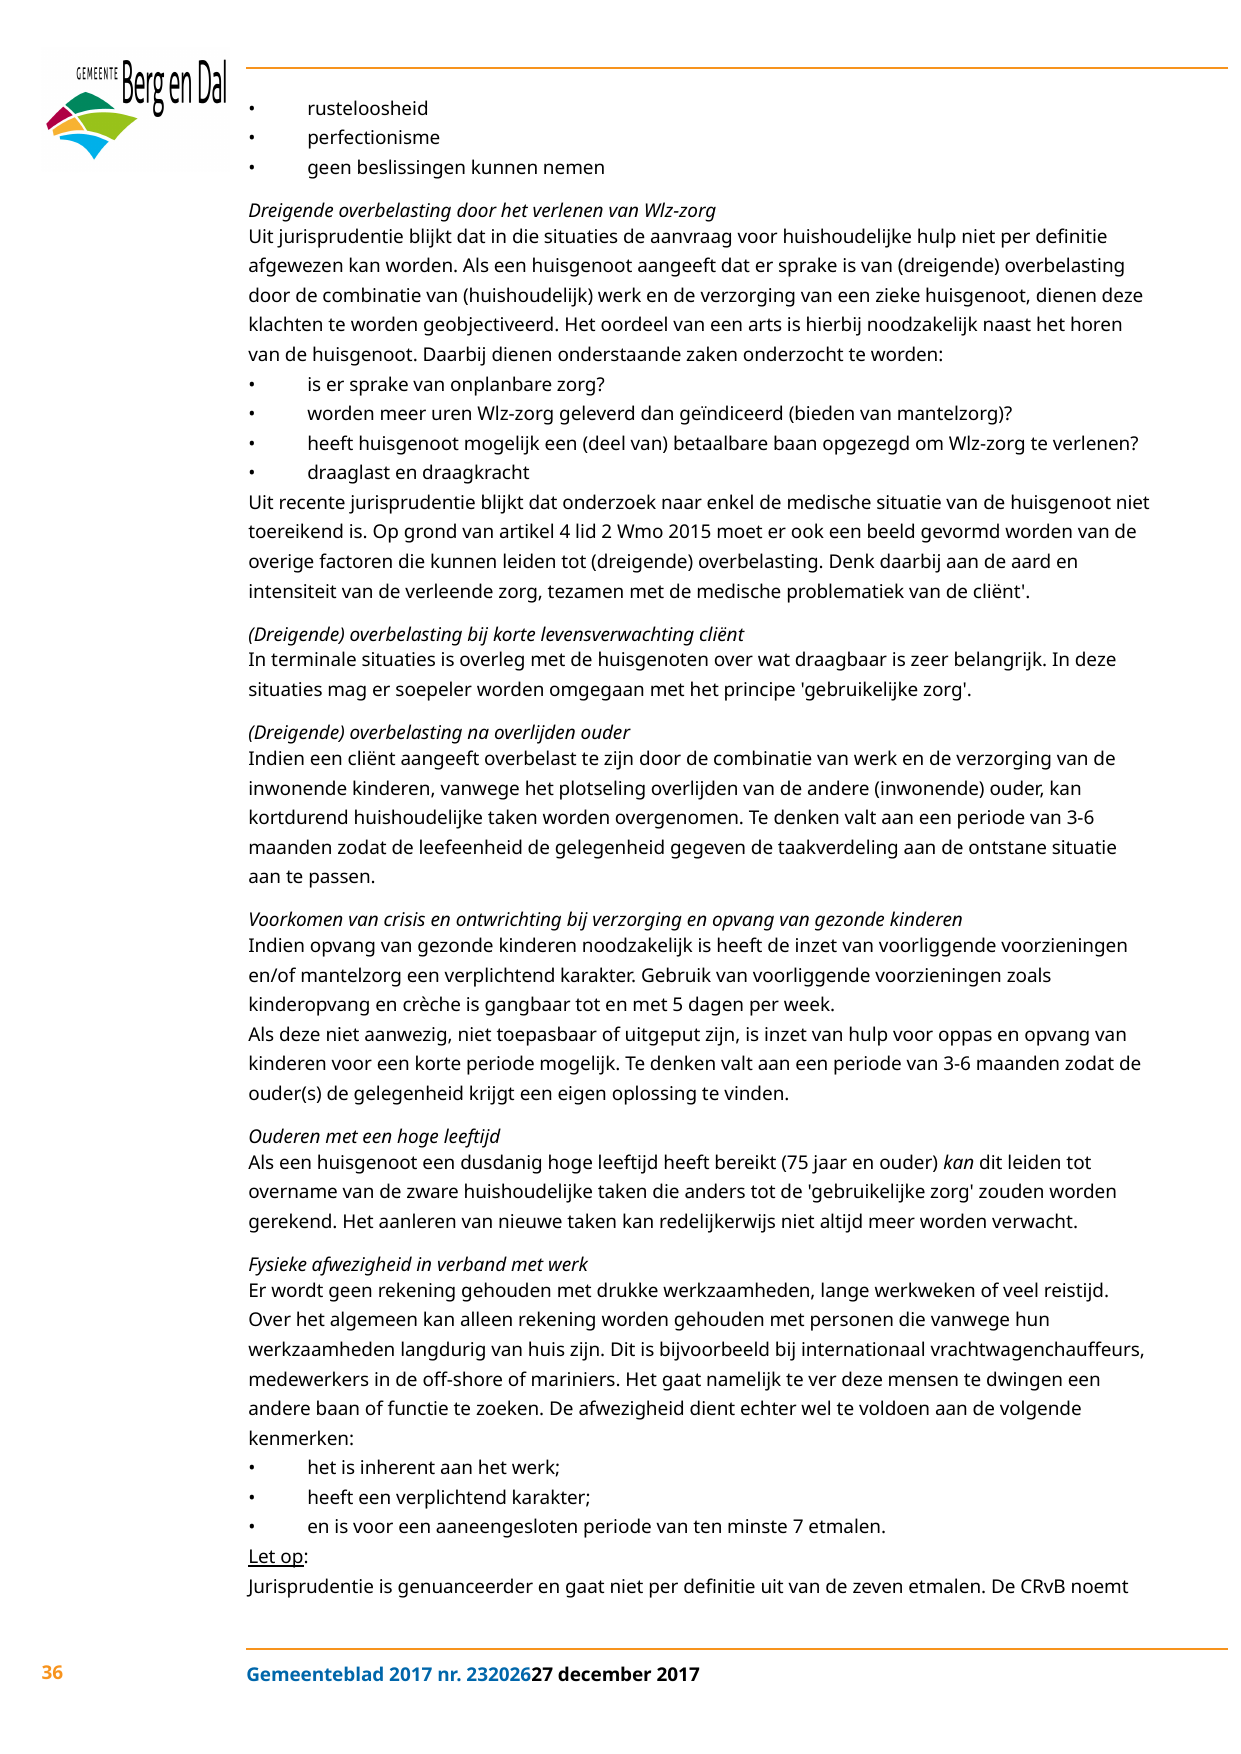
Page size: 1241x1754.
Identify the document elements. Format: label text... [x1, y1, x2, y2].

list rusteloosheid [248, 95, 1152, 121]
text Uit recente jurisprudentie blijkt dat onderzoek naar enkel de medische situatie van de huisgenoot niet toereikend is. Op grond van artikel 4 lid 2 Wmo 2015 moet er ook een beeld gevormd worden van de overige factoren die kunnen leiden tot (dreigende) overbelasting. Denk daarbij aan de aard en intensiteit van de verleende zorg, tezamen met de medische problematiek van de cliënt'. [248, 489, 1152, 603]
text Indien opvang van gezonde kinderen noodzakelijk is heeft de inzet van voorliggende voorzieningen en/of mantelzorg een verplichtend karakter. Gebruik van voorliggende voorzieningen zoals kinderopvang en crèche is gangbaar tot en met 5 dagen per week. [248, 932, 1152, 1017]
text Indien een cliënt aangeeft overbelast te zijn door de combinatie van werk en de verzorging van de inwonende kinderen, vanwege het plotseling overlijden van de andere (inwonende) ouder, kan kortdurend huishoudelijke taken worden overgenomen. Te denken valt aan een periode van 3-6 maanden zodat de leefeenheid de gelegenheid gegeven de taakverdeling aan de ontstane situatie aan te passen. [248, 745, 1152, 889]
text Let op: [248, 1543, 1152, 1569]
list en is voor een aaneengesloten periode van ten minste 7 etmalen. [248, 1514, 1152, 1539]
text Dreigende overbelasting door het verlenen van Wlz-zorg [248, 197, 1152, 223]
text Als deze niet aanwezig, niet toepasbaar of uitgeput zijn, is inzet van hulp voor oppas en opvang van kinderen voor een korte periode mogelijk. Te denken valt aan een periode van 3-6 maanden zodat de ouder(s) de gelegenheid krijgt een eigen oplossing te vinden. [248, 1021, 1152, 1106]
text (Dreigende) overbelasting na overlijden ouder [248, 719, 1152, 745]
list draaglast en draagkracht [248, 459, 1152, 485]
list worden meer uren Wlz-zorg geleverd dan geïndiceerd (bieden van mantelzorg)? [248, 400, 1152, 426]
list is er sprake van onplanbare zorg? [248, 371, 1152, 396]
text Jurisprudentie is genuanceerder en gaat niet per definitie uit van de zeven etmalen. De CRvB noemt [248, 1573, 1152, 1599]
text Er wordt geen rekening gehouden met drukke werkzaamheden, lange werkweken of veel reistijd. Over het algemeen kan alleen rekening worden gehouden met personen die vanwege hun werkzaamheden langdurig van huis zijn. Dit is bijvoorbeeld bij internationaal vrachtwagenchauffeurs, medewerkers in de off-shore of mariniers. Het gaat namelijk te ver deze mensen te dwingen een andere baan of functie te zoeken. De afwezigheid dient echter wel te voldoen aan de volgende kenmerken: [248, 1277, 1152, 1451]
picture [41, 47, 231, 172]
list heeft huisgenoot mogelijk een (deel van) betaalbare baan opgezegd om Wlz-zorg te verlenen? [248, 430, 1152, 456]
list het is inherent aan het werk; [248, 1454, 1152, 1480]
text Fysieke afwezigheid in verband met werk [248, 1251, 1152, 1277]
text In terminale situaties is overleg met de huisgenoten over wat draagbaar is zeer belangrijk. In deze situaties mag er soepeler worden omgegaan met het principe 'gebruikelijke zorg'. [248, 647, 1152, 702]
list perfectionisme [248, 124, 1152, 150]
text Als een huisgenoot een dusdanig hoge leeftijd heeft bereikt (75 jaar en ouder) kan dit leiden tot overname van de zware huishoudelijke taken die anders tot de 'gebruikelijke zorg' zouden worden gerekend. Het aanleren van nieuwe taken kan redelijkerwijs niet altijd meer worden verwacht. [248, 1149, 1152, 1234]
text (Dreigende) overbelasting bij korte levensverwachting cliënt [248, 621, 1152, 647]
text Voorkomen van crisis en ontwrichting bij verzorging en opvang van gezonde kinderen [248, 907, 1152, 932]
list geen beslissingen kunnen nemen [248, 154, 1152, 180]
text Uit jurisprudentie blijkt dat in die situaties de aanvraag voor huishoudelijke hulp niet per definitie afgewezen kan worden. Als een huisgenoot aangeeft dat er sprake is van (dreigende) overbelasting door de combinatie van (huishoudelijk) werk en de verzorging van een zieke huisgenoot, dienen deze klachten te worden geobjectiveerd. Het oordeel van een arts is hierbij noodzakelijk naast het horen van de huisgenoot. Daarbij dienen onderstaande zaken onderzocht te worden: [248, 223, 1152, 367]
list heeft een verplichtend karakter; [248, 1484, 1152, 1510]
text Ouderen met een hoge leeftijd [248, 1123, 1152, 1149]
